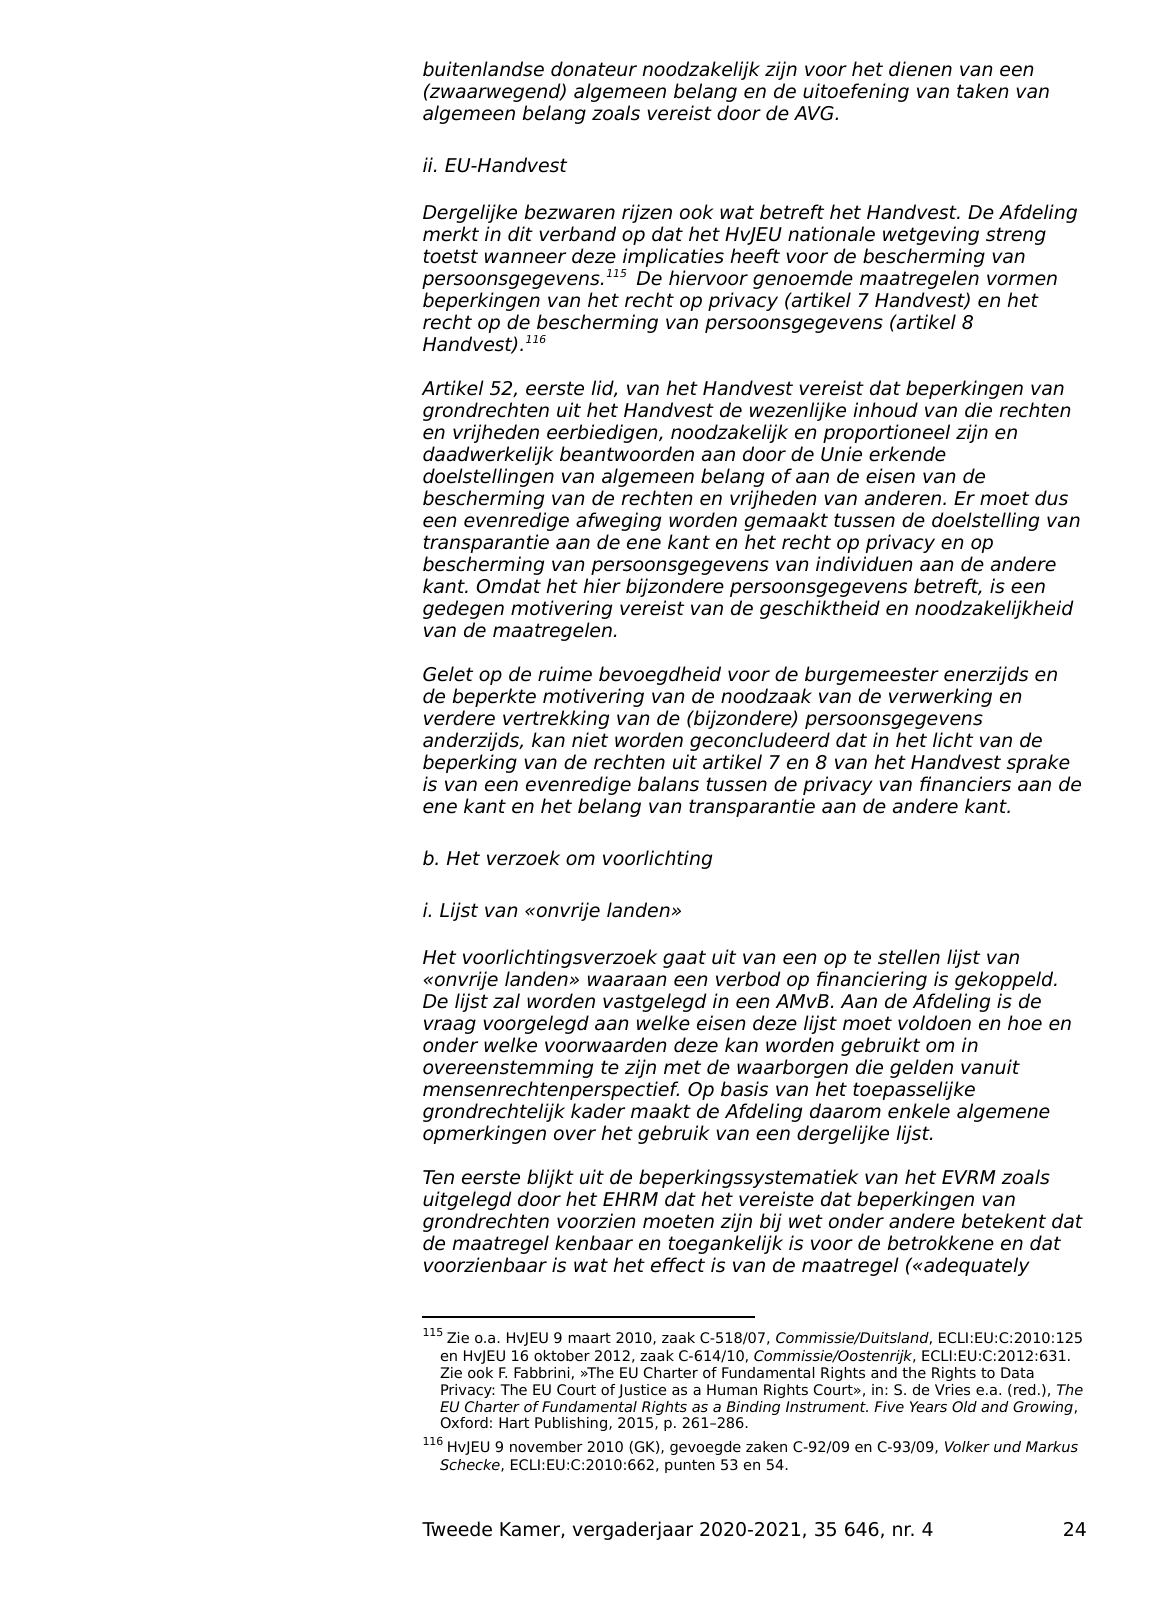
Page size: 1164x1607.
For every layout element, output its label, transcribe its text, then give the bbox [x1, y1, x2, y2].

text Dergelijke bezwaren rijzen ook wat betreft het Handvest. De Afdeling merkt in dit verband op dat het HvJEU nationale wetgeving streng toetst wanneer deze implicaties heeft voor de bescherming van persoonsgegevens. De hiervoor genoemde maatregelen vormen beperkingen van het recht op privacy (artikel 7 Handvest) en het recht op de bescherming van persoonsgegevens (artikel 8 Handvest). [422, 202, 1087, 356]
text Gelet op de ruime bevoegdheid voor de burgemeester enerzijds en de beperkte motivering van de noodzaak van de verwerking en verdere vertrekking van de (bijzondere) persoonsgegevens anderzijds, kan niet worden geconcludeerd dat in het licht van de beperking van de rechten uit artikel 7 en 8 van het Handvest sprake is van een evenredige balans tussen de privacy van financiers aan de ene kant en het belang van transparantie aan de andere kant. [422, 664, 1087, 818]
text buitenlandse donateur noodzakelijk zijn voor het dienen van een (zwaarwegend) algemeen belang en de uitoefening van taken van algemeen belang zoals vereist door de AVG. [422, 59, 1087, 125]
subtitle ii. EU-Handvest [422, 155, 1087, 177]
subtitle b. Het verzoek om voorlichting [422, 848, 1087, 870]
text Zie o.a. HvJEU 9 maart 2010, zaak C-518/07, Commissie/Duitsland, ECLI:EU:C:2010:125 en HvJEU 16 oktober 2012, zaak C-614/10, Commissie/Oostenrijk, ECLI:EU:C:2012:631. Zie ook F. Fabbrini, »The EU Charter of Fundamental Rights and the Rights to Data Privacy: The EU Court of Justice as a Human Rights Court», in: S. de Vries e.a. (red.), The EU Charter of Fundamental Rights as a Binding Instrument. Five Years Old and Growing, Oxford: Hart Publishing, 2015, p. 261–286. [422, 1326, 1087, 1432]
subtitle i. Lijst van «onvrije landen» [422, 900, 1087, 922]
text Het voorlichtingsverzoek gaat uit van een op te stellen lijst van «onvrije landen» waaraan een verbod op financiering is gekoppeld. De lijst zal worden vastgelegd in een AMvB. Aan de Afdeling is de vraag voorgelegd aan welke eisen deze lijst moet voldoen en hoe en onder welke voorwaarden deze kan worden gebruikt om in overeenstemming te zijn met de waarborgen die gelden vanuit mensenrechtenperspectief. Op basis van het toepasselijke grondrechtelijk kader maakt de Afdeling daarom enkele algemene opmerkingen over het gebruik van een dergelijke lijst. [422, 947, 1087, 1144]
text HvJEU 9 november 2010 (GK), gevoegde zaken C-92/09 en C-93/09, Volker und Markus Schecke, ECLI:EU:C:2010:662, punten 53 en 54. [422, 1435, 1087, 1474]
text Artikel 52, eerste lid, van het Handvest vereist dat beperkingen van grondrechten uit het Handvest de wezenlijke inhoud van die rechten en vrijheden eerbiedigen, noodzakelijk en proportioneel zijn en daadwerkelijk beantwoorden aan door de Unie erkende doelstellingen van algemeen belang of aan de eisen van de bescherming van de rechten en vrijheden van anderen. Er moet dus een evenredige afweging worden gemaakt tussen de doelstelling van transparantie aan de ene kant en het recht op privacy en op bescherming van persoonsgegevens van individuen aan de andere kant. Omdat het hier bijzondere persoonsgegevens betreft, is een gedegen motivering vereist van de geschiktheid en noodzakelijkheid van de maatregelen. [422, 378, 1087, 642]
text Ten eerste blijkt uit de beperkingssystematiek van het EVRM zoals uitgelegd door het EHRM dat het vereiste dat beperkingen van grondrechten voorzien moeten zijn bij wet onder andere betekent dat de maatregel kenbaar en toegankelijk is voor de betrokkene en dat voorzienbaar is wat het effect is van de maatregel («adequately [422, 1167, 1087, 1277]
